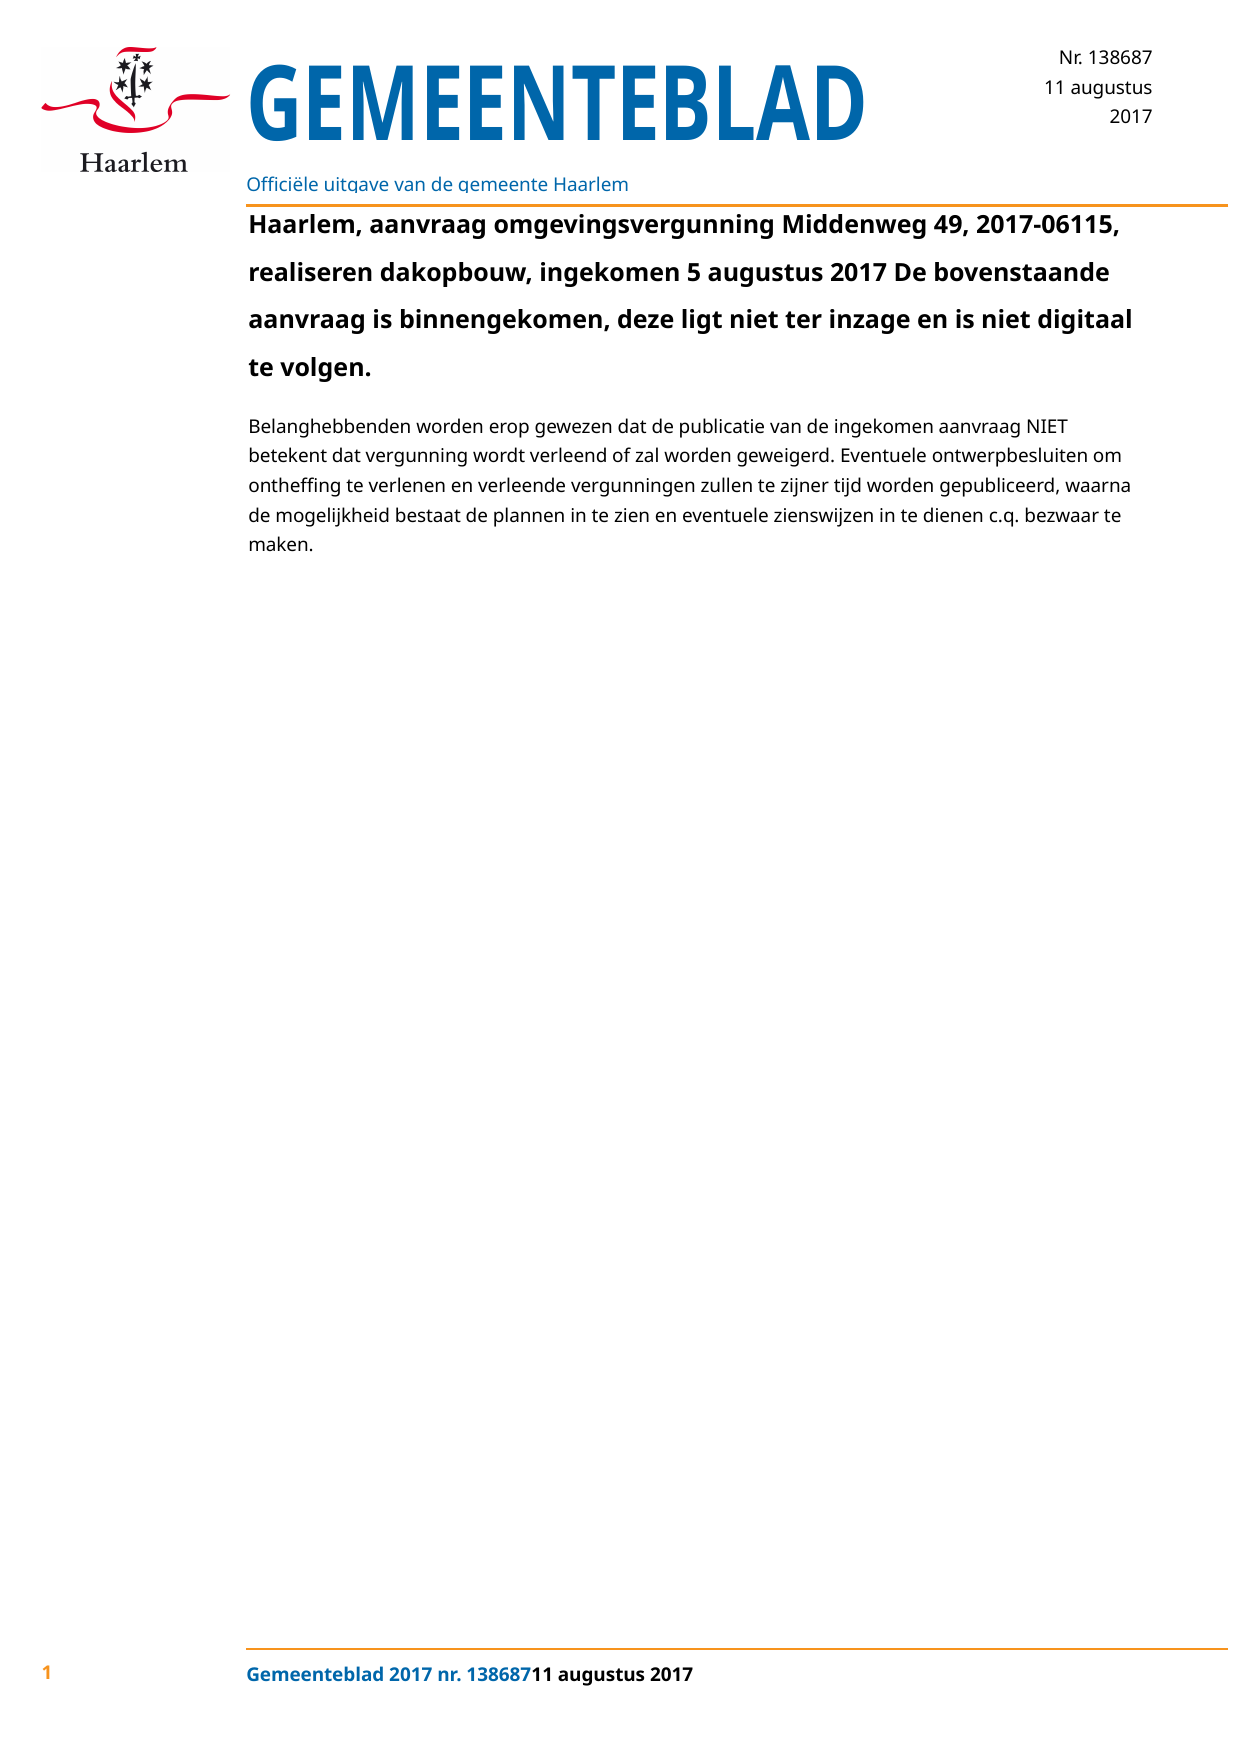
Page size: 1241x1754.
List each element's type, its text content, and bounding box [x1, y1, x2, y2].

text Belanghebbenden worden erop gewezen dat de publicatie van de ingekomen aanvraag NIET betekent dat vergunning wordt verleend of zal worden geweigerd. Eventuele ontwerpbesluiten om ontheffing te verlenen en verleende vergunningen zullen te zijner tijd worden gepubliceerd, waarna de mogelijkheid bestaat de plannen in te zien en eventuele zienswijzen in te dienen c.q. bezwaar te maken. [248, 413, 1152, 557]
text Haarlem, aanvraag omgevingsvergunning Middenweg 49, 2017-06115, realiseren dakopbouw, ingekomen 5 augustus 2017 De bovenstaande aanvraag is binnengekomen, deze ligt niet ter inzage en is niet digitaal te volgen. [248, 207, 1152, 384]
picture [41, 47, 231, 172]
